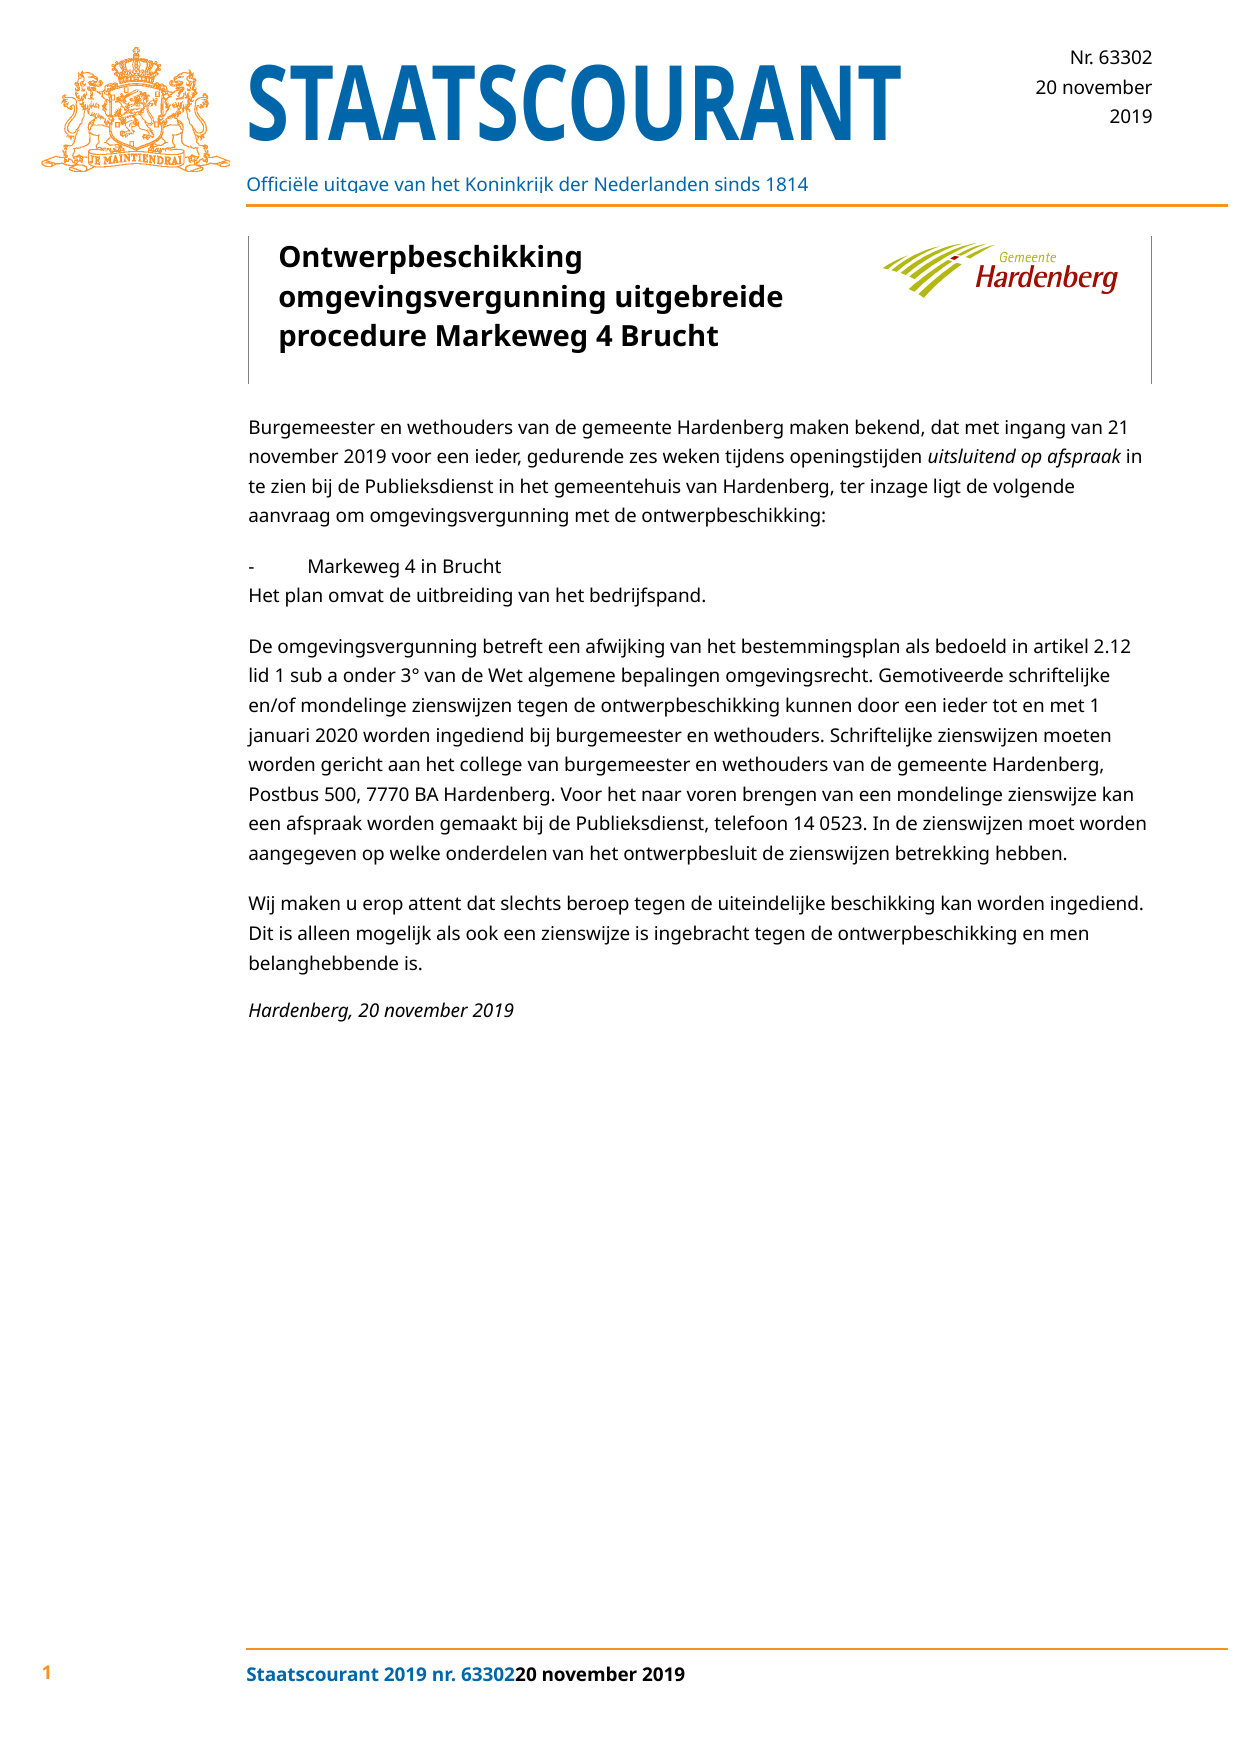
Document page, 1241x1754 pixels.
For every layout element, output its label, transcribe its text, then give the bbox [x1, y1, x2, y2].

text Wij maken u erop attent dat slechts beroep tegen de uiteindelijke beschikking kan worden ingediend. Dit is alleen mogelijk als ook een zienswijze is ingebracht tegen de ontwerpbeschikking en men belanghebbende is. [248, 891, 1152, 976]
text De omgevingsvergunning betreft een afwijking van het bestemmingsplan als bedoeld in artikel 2.12 lid 1 sub a onder 3° van de Wet algemene bepalingen omgevingsrecht. Gemotiveerde schriftelijke en/of mondelinge zienswijzen tegen de ontwerpbeschikking kunnen door een ieder tot en met 1 januari 2020 worden ingediend bij burgemeester en wethouders. Schriftelijke zienswijzen moeten worden gericht aan het college van burgemeester en wethouders van de gemeente Hardenberg, Postbus 500, 7770 BA Hardenberg. Voor het naar voren brengen van een mondelinge zienswijze kan een afspraak worden gemaakt bij de Publieksdienst, telefoon 14 0523. In de zienswijzen moet worden aangegeven op welke onderdelen van het ontwerpbesluit de zienswijzen betrekking hebben. [248, 633, 1152, 866]
picture [41, 47, 231, 172]
text Hardenberg, 20 november 2019 [248, 998, 1152, 1023]
list Markeweg 4 in Brucht [248, 553, 1152, 579]
text Burgemeester en wethouders van de gemeente Hardenberg maken bekend, dat met ingang van 21 november 2019 voor een ieder, gedurende zes weken tijdens openingstijden uitsluitend op afspraak in te zien bij de Publieksdienst in het gemeentehuis van Hardenberg, ter inzage ligt de volgende aanvraag om omgevingsvergunning met de ontwerpbeschikking: [248, 414, 1152, 528]
table_header [850, 236, 1151, 384]
picture [882, 236, 1119, 309]
text Het plan omvat de uitbreiding van het bedrijfspand. [248, 583, 1152, 608]
table_header Ontwerpbeschikking omgevingsvergunning uitgebreide procedure Markeweg 4 Brucht [249, 236, 850, 384]
